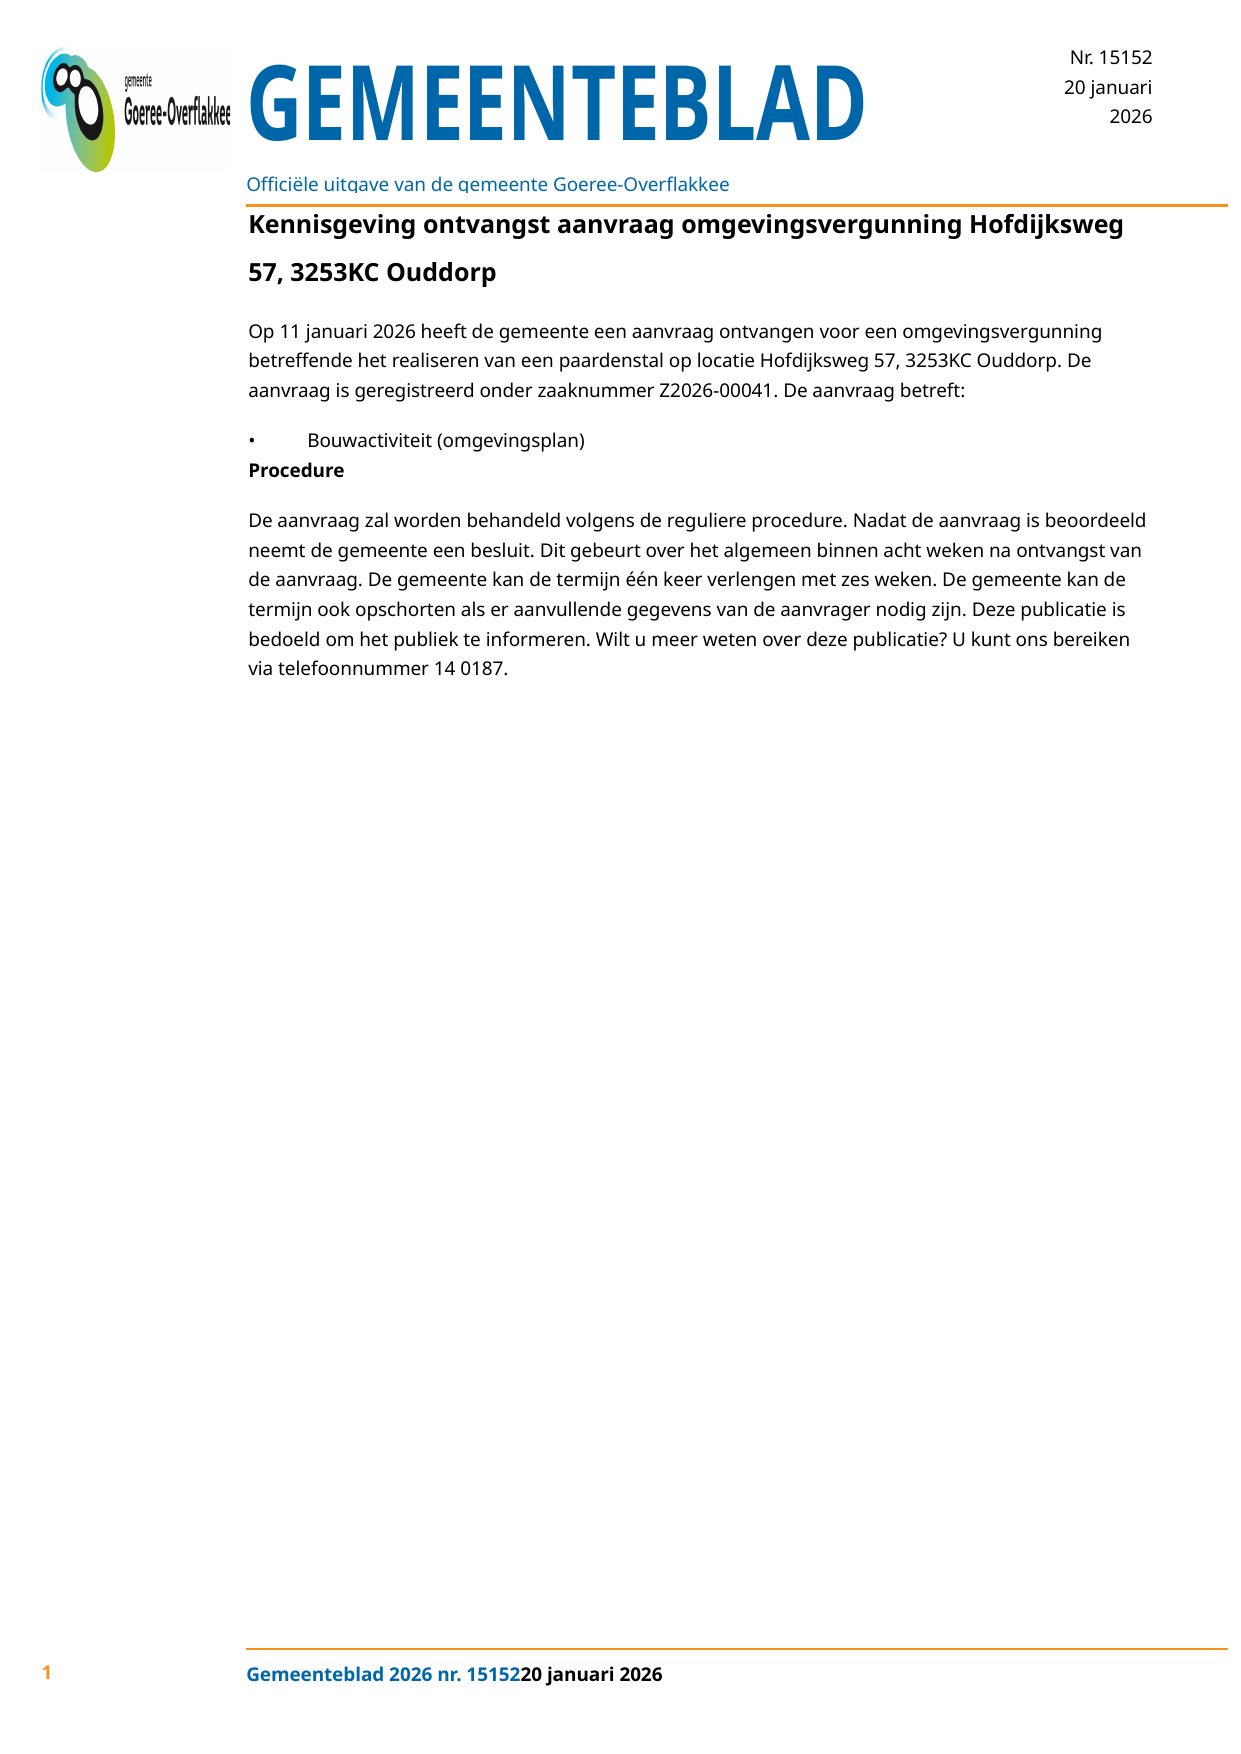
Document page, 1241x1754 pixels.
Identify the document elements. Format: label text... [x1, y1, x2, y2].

text Op 11 januari 2026 heeft de gemeente een aanvraag ontvangen voor een omgevingsvergunning betreffende het realiseren van een paardenstal op locatie Hofdijksweg 57, 3253KC Ouddorp. De aanvraag is geregistreerd onder zaaknummer Z2026-00041. De aanvraag betreft: [248, 318, 1152, 403]
picture [41, 47, 231, 172]
list Bouwactiviteit (omgevingsplan) [248, 427, 1152, 453]
text De aanvraag zal worden behandeld volgens de reguliere procedure. Nadat de aanvraag is beoordeeld neemt de gemeente een besluit. Dit gebeurt over het algemeen binnen acht weken na ontvangst van de aanvraag. De gemeente kan de termijn één keer verlengen met zes weken. De gemeente kan de termijn ook opschorten als er aanvullende gegevens van de aanvrager nodig zijn. Deze publicatie is bedoeld om het publiek te informeren. Wilt u meer weten over deze publicatie? U kunt ons bereiken via telefoonnummer 14 0187. [248, 507, 1152, 681]
text Kennisgeving ontvangst aanvraag omgevingsvergunning Hofdijksweg 57, 3253KC Ouddorp [248, 207, 1152, 288]
text Procedure [248, 457, 1152, 483]
